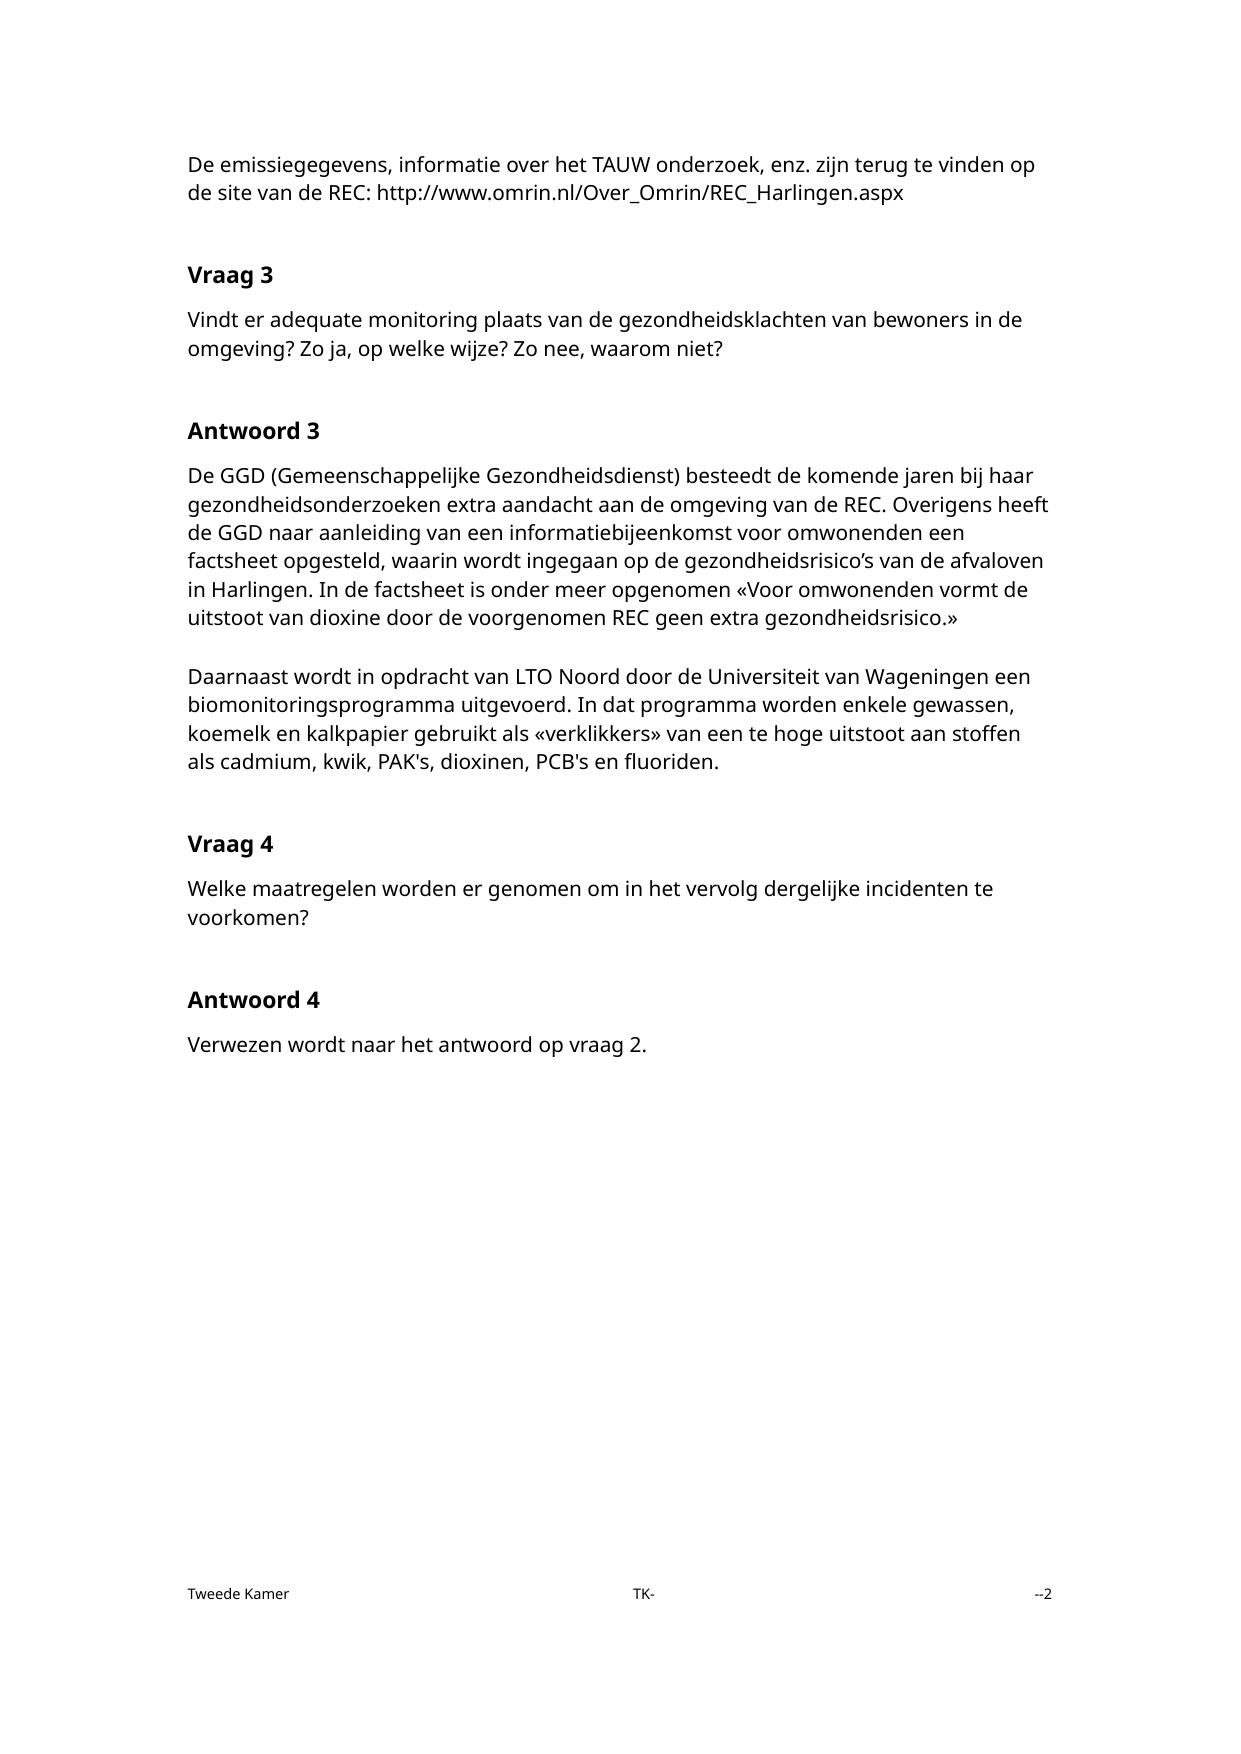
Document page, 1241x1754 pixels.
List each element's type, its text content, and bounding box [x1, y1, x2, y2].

text De emissiegegevens, informatie over het TAUW onderzoek, enz. zijn terug te vinden op de site van de REC: http://www.omrin.nl/Over_Omrin/REC_Harlingen.aspx [187, 150, 1053, 207]
text Vindt er adequate monitoring plaats van de gezondheidsklachten van bewoners in de omgeving? Zo ja, op welke wijze? Zo nee, waarom niet? [187, 306, 1053, 362]
text Welke maatregelen worden er genomen om in het vervolg dergelijke incidenten te voorkomen? [187, 874, 1053, 931]
subtitle Vraag 3 [187, 259, 1053, 291]
subtitle Vraag 4 [187, 828, 1053, 859]
text De GGD (Gemeenschappelijke Gezondheidsdienst) besteedt de komende jaren bij haar gezondheidsonderzoeken extra aandacht aan de omgeving van de REC. Overigens heeft de GGD naar aanleiding van een informatiebijeenkomst voor omwonenden een factsheet opgesteld, waarin wordt ingegaan op de gezondheidsrisico’s van de afvaloven in Harlingen. In de factsheet is onder meer opgenomen «Voor omwonenden vormt de uitstoot van dioxine door de voorgenomen REC geen extra gezondheidsrisico.» [187, 461, 1053, 632]
text Daarnaast wordt in opdracht van LTO Noord door de Universiteit van Wageningen een biomonitoringsprogramma uitgevoerd. In dat programma worden enkele gewassen, koemelk en kalkpapier gebruikt als «verklikkers» van een te hoge uitstoot aan stoffen als cadmium, kwik, PAK's, dioxinen, PCB's en fluoriden. [187, 662, 1053, 776]
text Verwezen wordt naar het antwoord op vraag 2. [187, 1030, 1053, 1058]
subtitle Antwoord 3 [187, 415, 1053, 446]
subtitle Antwoord 4 [187, 984, 1053, 1015]
